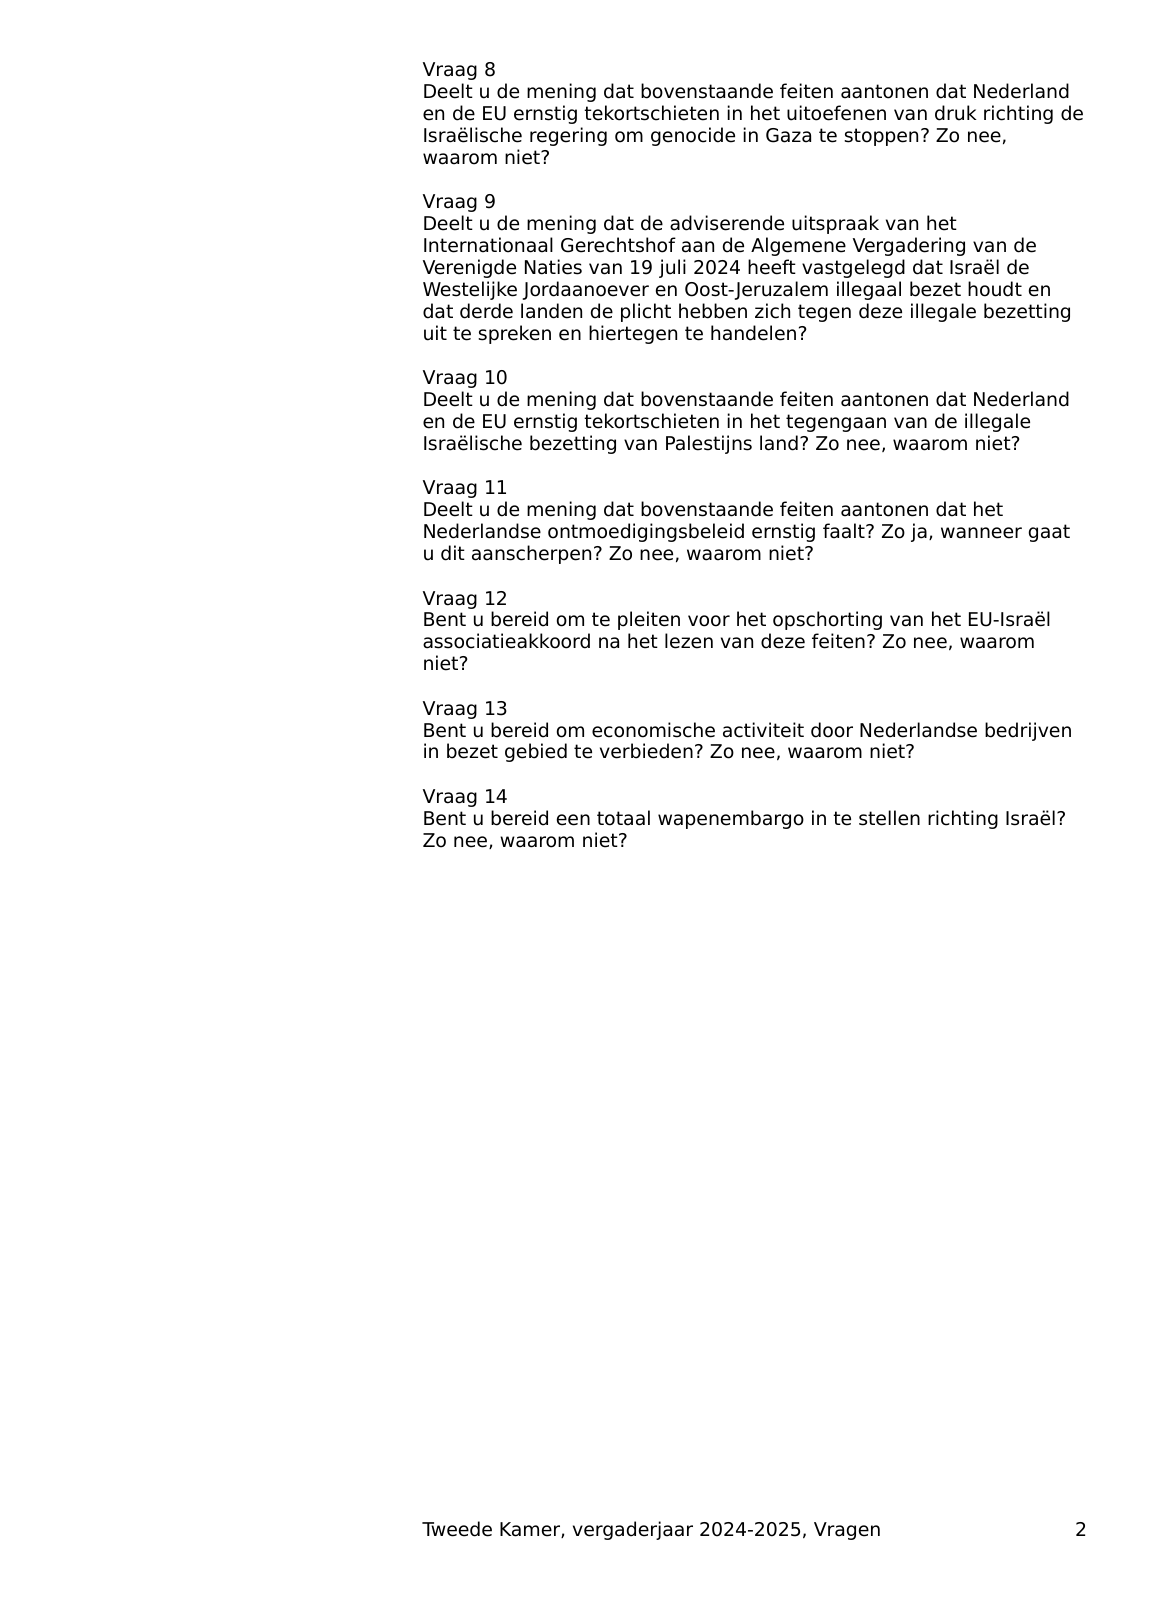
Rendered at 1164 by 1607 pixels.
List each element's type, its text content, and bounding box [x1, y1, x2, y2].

text Vraag 13 [422, 697, 1087, 719]
text Vraag 9 [422, 191, 1087, 213]
text Deelt u de mening dat bovenstaande feiten aantonen dat het Nederlandse ontmoedigingsbeleid ernstig faalt? Zo ja, wanneer gaat u dit aanscherpen? Zo nee, waarom niet? [422, 499, 1087, 565]
text Bent u bereid om te pleiten voor het opschorting van het EU-Israël associatieakkoord na het lezen van deze feiten? Zo nee, waarom niet? [422, 609, 1087, 675]
text Deelt u de mening dat bovenstaande feiten aantonen dat Nederland en de EU ernstig tekortschieten in het tegengaan van de illegale Israëlische bezetting van Palestijns land? Zo nee, waarom niet? [422, 389, 1087, 455]
text Bent u bereid een totaal wapenembargo in te stellen richting Israël? Zo nee, waarom niet? [422, 808, 1087, 852]
text Deelt u de mening dat bovenstaande feiten aantonen dat Nederland en de EU ernstig tekortschieten in het uitoefenen van druk richting de Israëlische regering om genocide in Gaza te stoppen? Zo nee, waarom niet? [422, 81, 1087, 169]
text Vraag 10 [422, 367, 1087, 389]
text Vraag 12 [422, 587, 1087, 609]
text Vraag 8 [422, 59, 1087, 81]
text Vraag 14 [422, 786, 1087, 808]
text Deelt u de mening dat de adviserende uitspraak van het Internationaal Gerechtshof aan de Algemene Vergadering van de Verenigde Naties van 19 juli 2024 heeft vastgelegd dat Israël de Westelijke Jordaanoever en Oost-Jeruzalem illegaal bezet houdt en dat derde landen de plicht hebben zich tegen deze illegale bezetting uit te spreken en hiertegen te handelen? [422, 213, 1087, 345]
text Bent u bereid om economische activiteit door Nederlandse bedrijven in bezet gebied te verbieden? Zo nee, waarom niet? [422, 719, 1087, 763]
text Vraag 11 [422, 477, 1087, 499]
